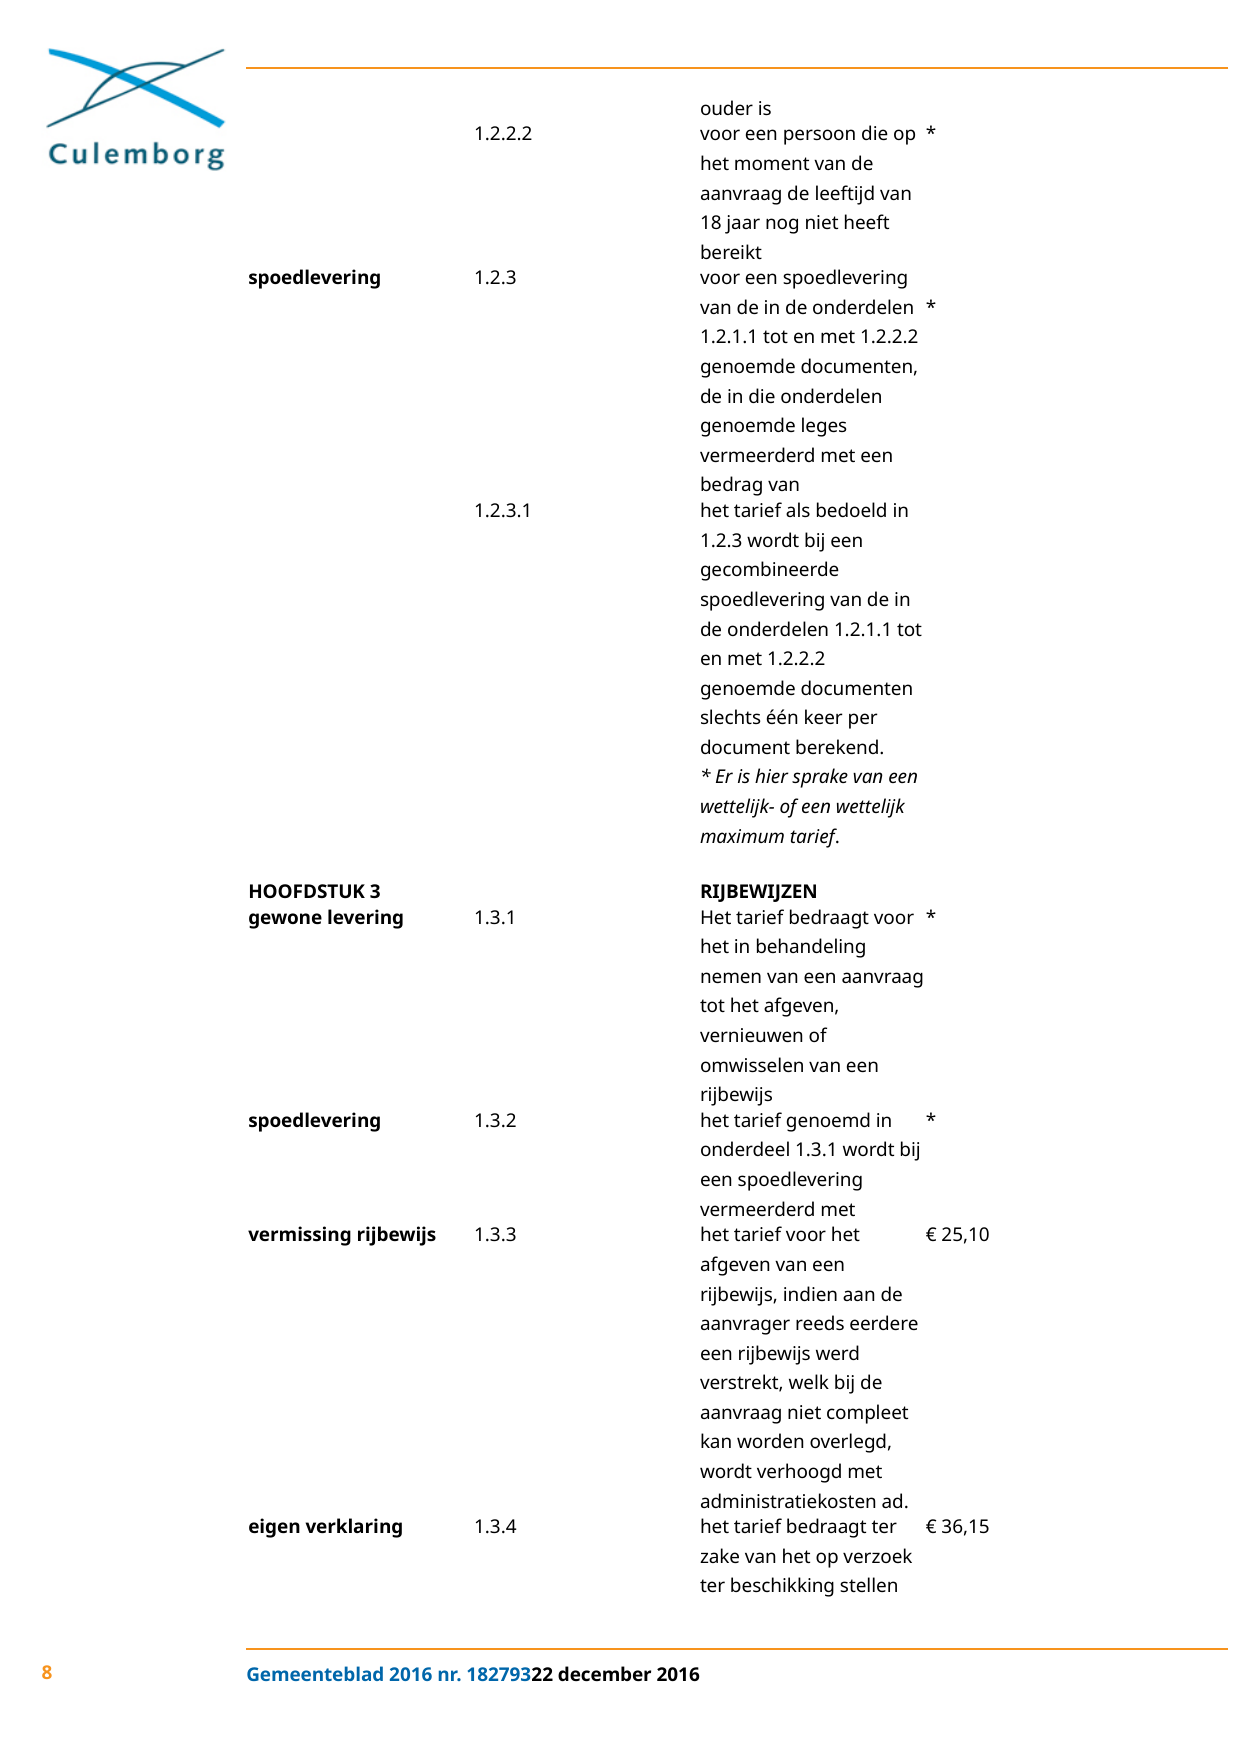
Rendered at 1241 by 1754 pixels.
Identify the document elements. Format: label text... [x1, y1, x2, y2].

table_cell * [926, 121, 1152, 264]
table_cell * [926, 265, 1152, 497]
picture [41, 47, 231, 172]
table_cell eigen verklaring [248, 1514, 474, 1598]
table_cell [248, 95, 474, 121]
table_cell het tarief genoemd in onderdeel 1.3.1 wordt bij een spoedlevering vermeerderd met [700, 1107, 926, 1222]
table_cell 1.2.3 [474, 265, 700, 497]
table_cell vermissing rijbewijs [248, 1222, 474, 1513]
table_cell Het tarief bedraagt voor het in behandeling nemen van een aanvraag tot het afgeven, vernieuwen of omwisselen van een rijbewijs [700, 904, 926, 1107]
table_cell 1.3.2 [474, 1107, 700, 1222]
table_cell € 36,15 [926, 1514, 1152, 1598]
table_cell [926, 498, 1152, 848]
table_cell [926, 95, 1152, 121]
table_cell 1.3.4 [474, 1514, 700, 1598]
table_cell spoedlevering [248, 265, 474, 497]
table_cell het tarief bedraagt ter zake van het op verzoek ter beschikking stellen [700, 1514, 926, 1598]
table_cell 1.3.3 [474, 1222, 700, 1513]
table_cell [474, 849, 700, 904]
table_cell het tarief voor het afgeven van een rijbewijs, indien aan de aanvrager reeds eerdere een rijbewijs werd verstrekt, welk bij de aanvraag niet compleet kan worden overlegd, wordt verhoogd met administratiekosten ad. [700, 1222, 926, 1513]
table_cell € 25,10 [926, 1222, 1152, 1513]
table_cell * [926, 904, 1152, 1107]
table_cell RIJBEWIJZEN [700, 849, 926, 904]
table_cell [248, 121, 474, 264]
table_cell ouder is [700, 95, 926, 121]
table_cell voor een spoedlevering van de in de onderdelen 1.2.1.1 tot en met 1.2.2.2 genoemde documenten, de in die onderdelen genoemde leges vermeerderd met een bedrag van [700, 265, 926, 497]
table_cell [926, 849, 1152, 904]
table_cell [474, 95, 700, 121]
table_cell gewone levering [248, 904, 474, 1107]
table_cell 1.2.2.2 [474, 121, 700, 264]
table_cell 1.3.1 [474, 904, 700, 1107]
table_cell * [926, 1107, 1152, 1222]
table_cell HOOFDSTUK 3 [248, 849, 474, 904]
table_cell voor een persoon die op het moment van de aanvraag de leeftijd van 18 jaar nog niet heeft bereikt [700, 121, 926, 264]
table_cell 1.2.3.1 [474, 498, 700, 848]
table_cell [248, 498, 474, 848]
table_cell het tarief als bedoeld in 1.2.3 wordt bij een gecombineerde spoedlevering van de in de onderdelen 1.2.1.1 tot en met 1.2.2.2 genoemde documenten slechts één keer per document berekend. * Er is hier sprake van een wettelijk- of een wettelijk maximum tarief. [700, 498, 926, 848]
table_cell spoedlevering [248, 1107, 474, 1222]
